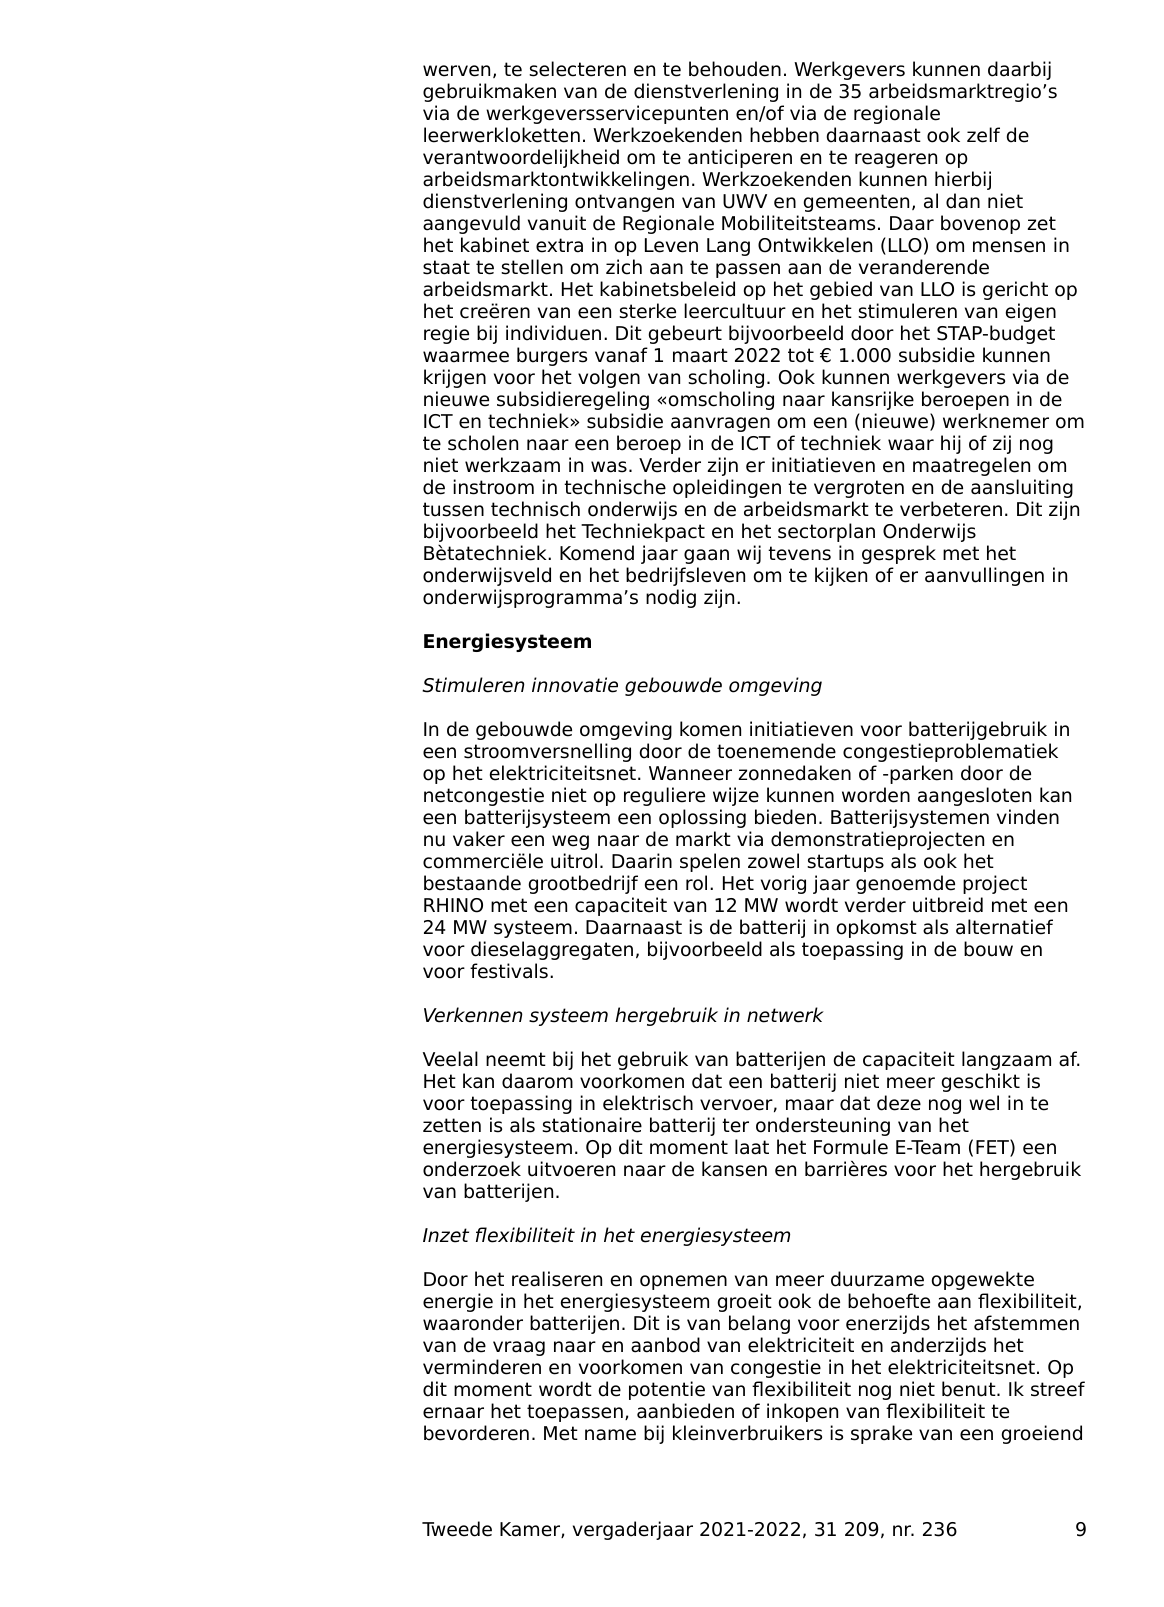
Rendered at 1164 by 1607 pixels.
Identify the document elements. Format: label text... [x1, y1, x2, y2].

text In de gebouwde omgeving komen initiatieven voor batterijgebruik in een stroomversnelling door de toenemende congestieproblematiek op het elektriciteitsnet. Wanneer zonnedaken of -parken door de netcongestie niet op reguliere wijze kunnen worden aangesloten kan een batterijsysteem een oplossing bieden. Batterijsystemen vinden nu vaker een weg naar de markt via demonstratieprojecten en commerciële uitrol. Daarin spelen zowel startups als ook het bestaande grootbedrijf een rol. Het vorig jaar genoemde project RHINO met een capaciteit van 12 MW wordt verder uitbreid met een 24 MW systeem. Daarnaast is de batterij in opkomst als alternatief voor dieselaggregaten, bijvoorbeeld als toepassing in de bouw en voor festivals. [422, 719, 1087, 983]
subtitle Inzet flexibiliteit in het energiesysteem [422, 1225, 1087, 1247]
subtitle Verkennen systeem hergebruik in netwerk [422, 1005, 1087, 1027]
text werven, te selecteren en te behouden. Werkgevers kunnen daarbij gebruikmaken van de dienstverlening in de 35 arbeidsmarktregio’s via de werkgeversservicepunten en/of via de regionale leerwerkloketten. Werkzoekenden hebben daarnaast ook zelf de verantwoordelijkheid om te anticiperen en te reageren op arbeidsmarktontwikkelingen. Werkzoekenden kunnen hierbij dienstverlening ontvangen van UWV en gemeenten, al dan niet aangevuld vanuit de Regionale Mobiliteitsteams. Daar bovenop zet het kabinet extra in op Leven Lang Ontwikkelen (LLO) om mensen in staat te stellen om zich aan te passen aan de veranderende arbeidsmarkt. Het kabinetsbeleid op het gebied van LLO is gericht op het creëren van een sterke leercultuur en het stimuleren van eigen regie bij individuen. Dit gebeurt bijvoorbeeld door het STAP-budget waarmee burgers vanaf 1 maart 2022 tot € 1.000 subsidie kunnen krijgen voor het volgen van scholing. Ook kunnen werkgevers via de nieuwe subsidieregeling «omscholing naar kansrijke beroepen in de ICT en techniek» subsidie aanvragen om een (nieuwe) werknemer om te scholen naar een beroep in de ICT of techniek waar hij of zij nog niet werkzaam in was. Verder zijn er initiatieven en maatregelen om de instroom in technische opleidingen te vergroten en de aansluiting tussen technisch onderwijs en de arbeidsmarkt te verbeteren. Dit zijn bijvoorbeeld het Techniekpact en het sectorplan Onderwijs Bètatechniek. Komend jaar gaan wij tevens in gesprek met het onderwijsveld en het bedrijfsleven om te kijken of er aanvullingen in onderwijsprogramma’s nodig zijn. [422, 59, 1087, 608]
text Door het realiseren en opnemen van meer duurzame opgewekte energie in het energiesysteem groeit ook de behoefte aan flexibiliteit, waaronder batterijen. Dit is van belang voor enerzijds het afstemmen van de vraag naar en aanbod van elektriciteit en anderzijds het verminderen en voorkomen van congestie in het elektriciteitsnet. Op dit moment wordt de potentie van flexibiliteit nog niet benut. Ik streef ernaar het toepassen, aanbieden of inkopen van flexibiliteit te bevorderen. Met name bij kleinverbruikers is sprake van een groeiend [422, 1269, 1087, 1445]
subtitle Stimuleren innovatie gebouwde omgeving [422, 675, 1087, 697]
text Veelal neemt bij het gebruik van batterijen de capaciteit langzaam af. Het kan daarom voorkomen dat een batterij niet meer geschikt is voor toepassing in elektrisch vervoer, maar dat deze nog wel in te zetten is als stationaire batterij ter ondersteuning van het energiesysteem. Op dit moment laat het Formule E-Team (FET) een onderzoek uitvoeren naar de kansen en barrières voor het hergebruik van batterijen. [422, 1049, 1087, 1203]
subtitle Energiesysteem [422, 631, 1087, 653]
